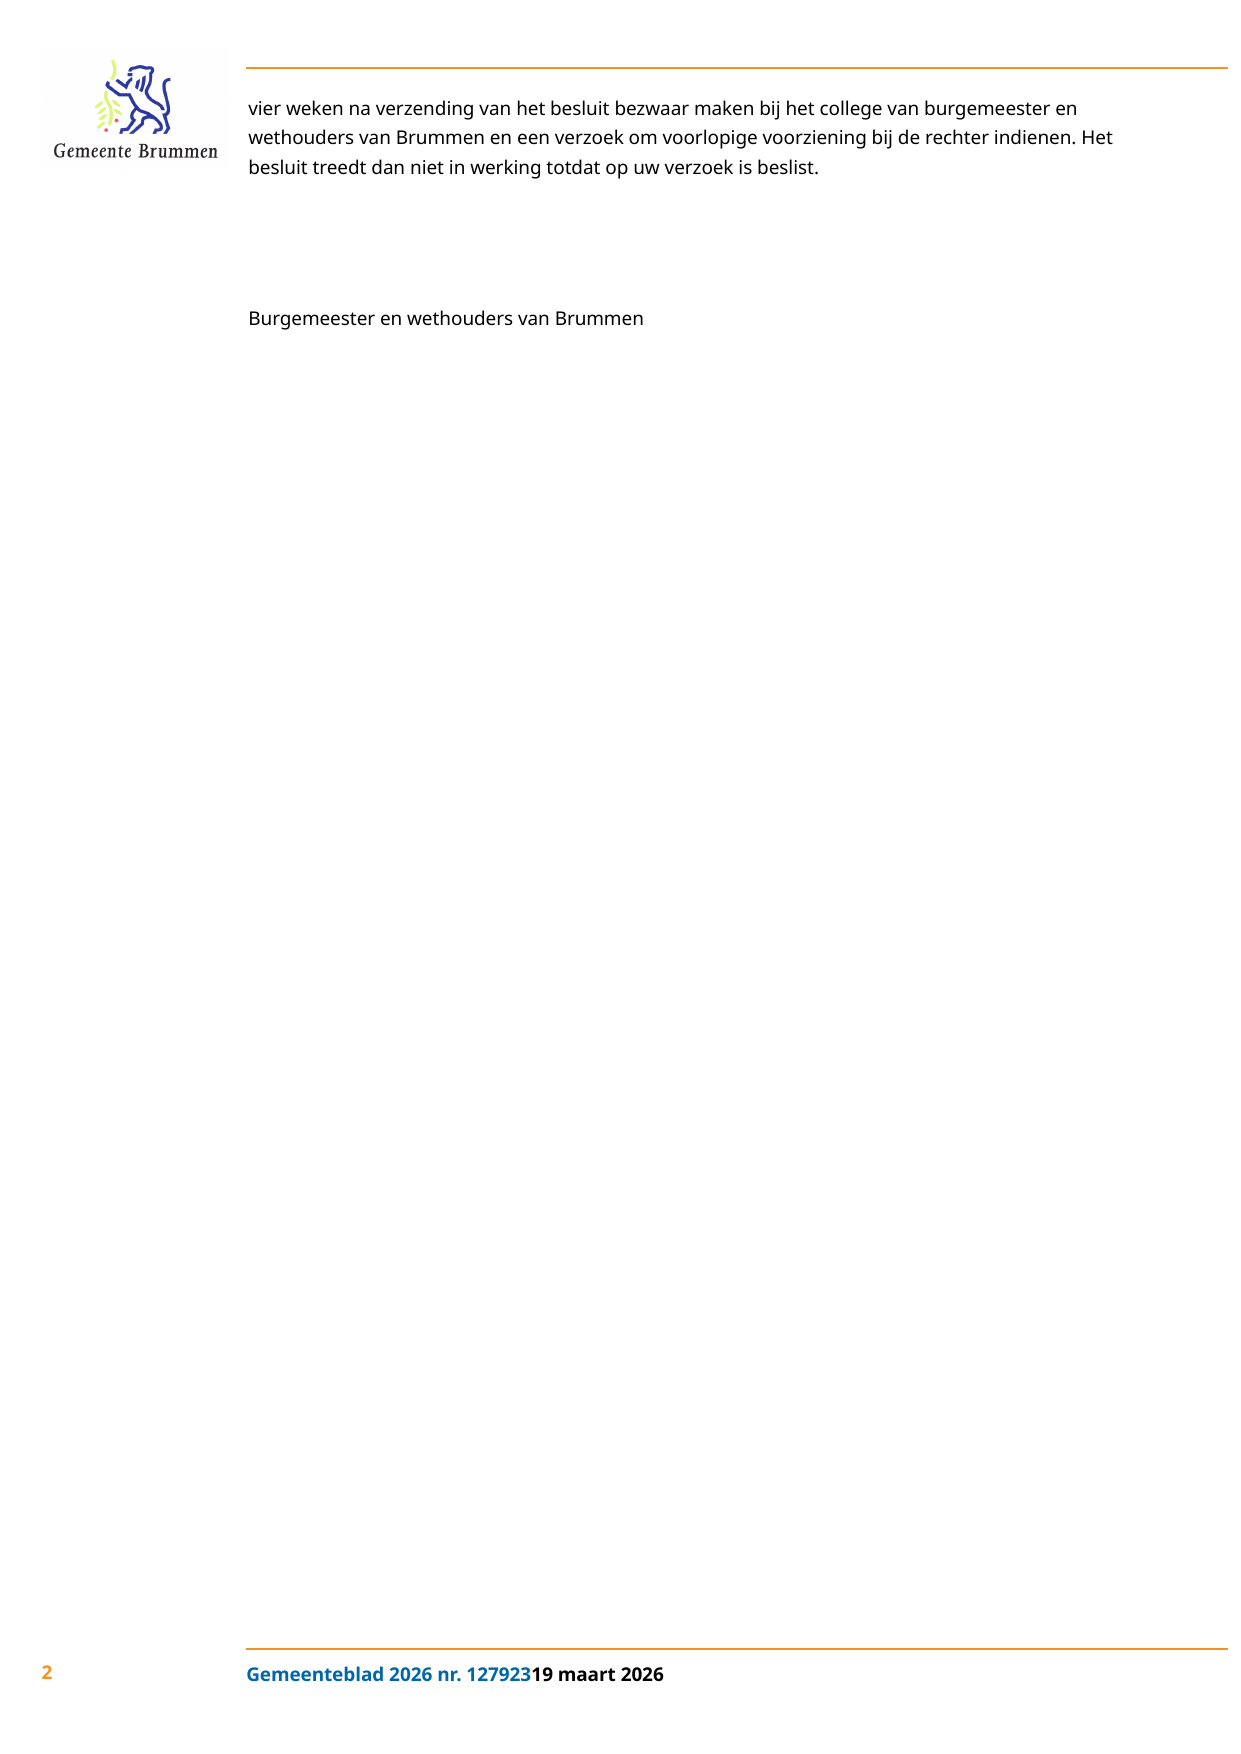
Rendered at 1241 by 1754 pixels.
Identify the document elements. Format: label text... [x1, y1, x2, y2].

text vier weken na verzending van het besluit bezwaar maken bij het college van burgemeester en wethouders van Brummen en een verzoek om voorlopige voorziening bij de rechter indienen. Het besluit treedt dan niet in werking totdat op uw verzoek is beslist. [248, 95, 1152, 180]
picture [41, 47, 231, 172]
text Burgemeester en wethouders van Brummen [248, 305, 1152, 331]
